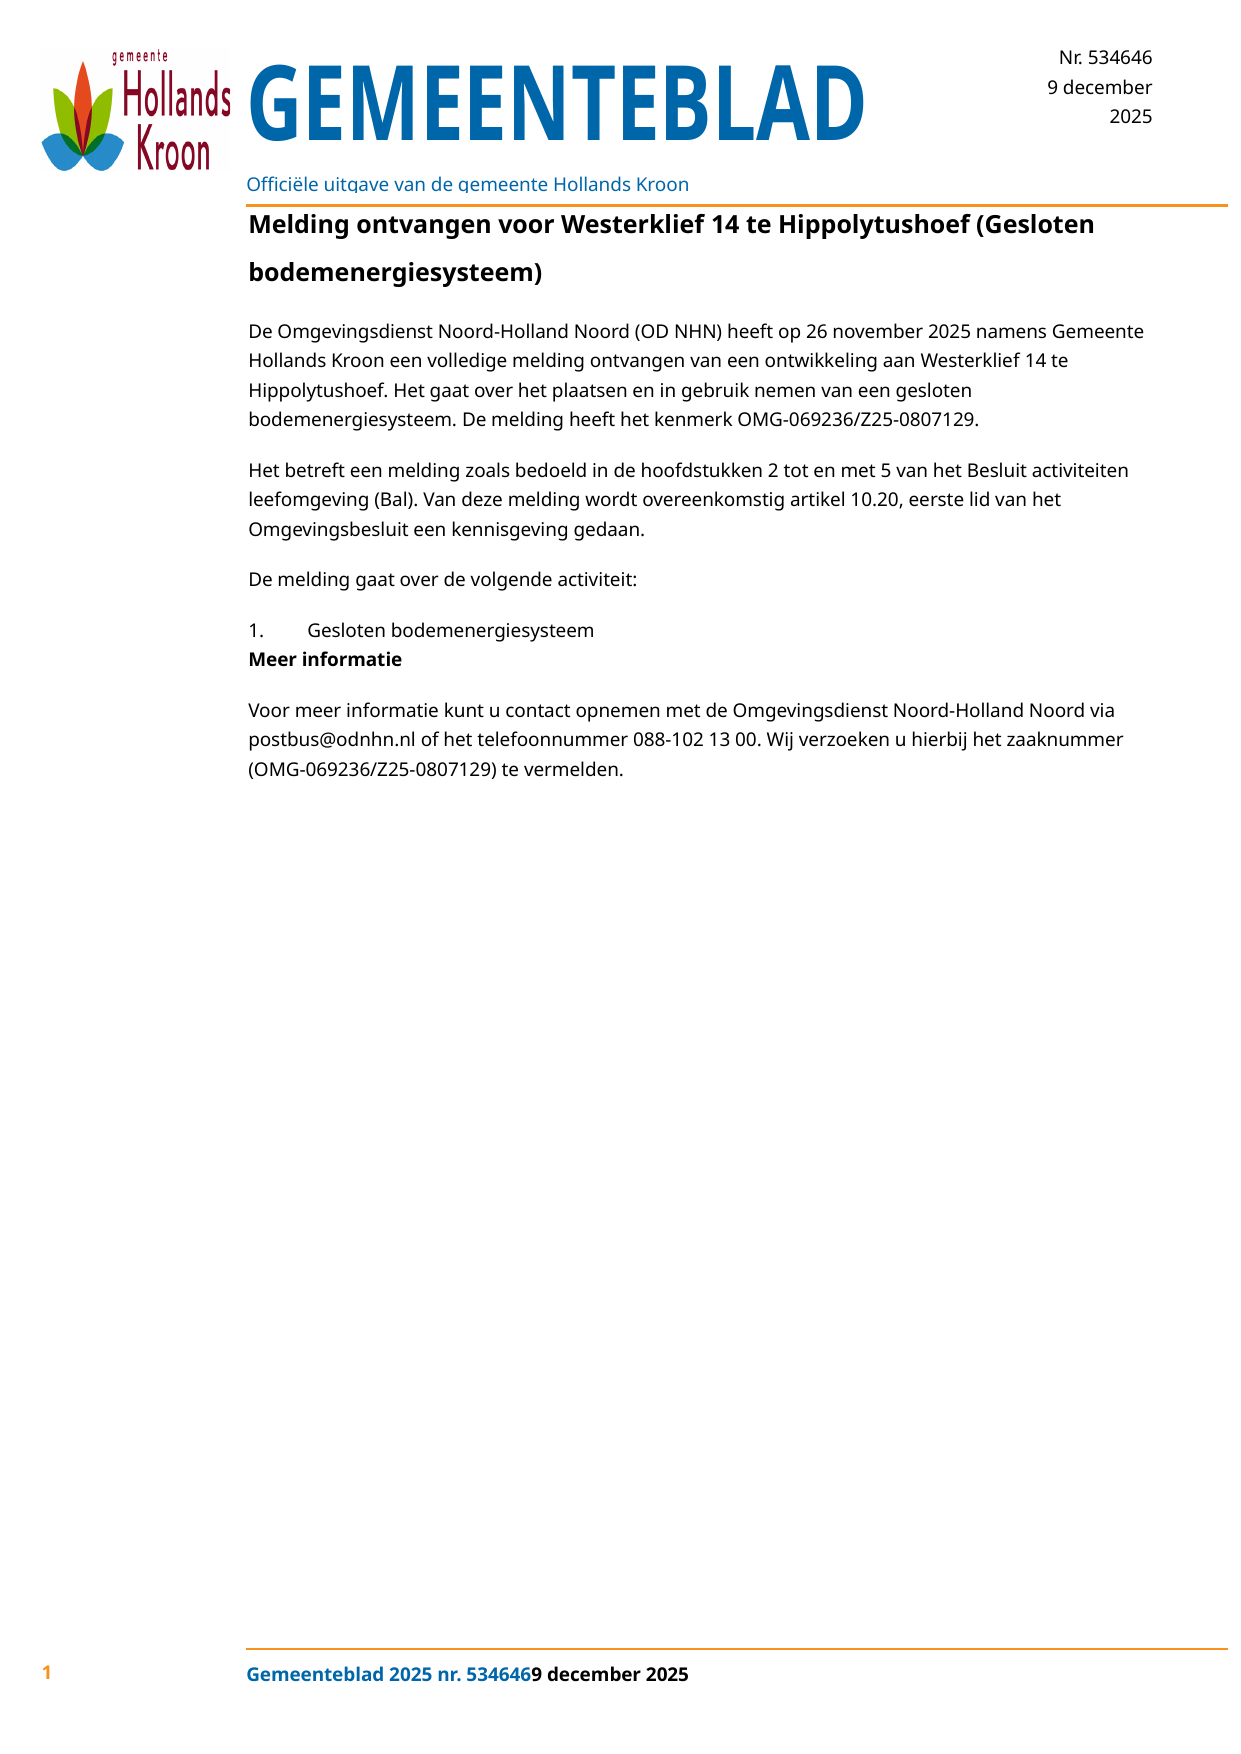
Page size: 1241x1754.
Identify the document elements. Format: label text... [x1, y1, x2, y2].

text Meer informatie [248, 647, 1152, 672]
text Voor meer informatie kunt u contact opnemen met de Omgevingsdienst Noord-Holland Noord via postbus@odnhn.nl of het telefoonnummer 088-102 13 00. Wij verzoeken u hierbij het zaaknummer (OMG-069236/Z25-0807129) te vermelden. [248, 697, 1152, 782]
list Gesloten bodemenergiesysteem [248, 617, 1152, 643]
text Het betreft een melding zoals bedoeld in de hoofdstukken 2 tot en met 5 van het Besluit activiteiten leefomgeving (Bal). Van deze melding wordt overeenkomstig artikel 10.20, eerste lid van het Omgevingsbesluit een kennisgeving gedaan. [248, 457, 1152, 542]
text De Omgevingsdienst Noord-Holland Noord (OD NHN) heeft op 26 november 2025 namens Gemeente Hollands Kroon een volledige melding ontvangen van een ontwikkeling aan Westerklief 14 te Hippolytushoef. Het gaat over het plaatsen en in gebruik nemen van een gesloten bodemenergiesysteem. De melding heeft het kenmerk OMG-069236/Z25-0807129. [248, 318, 1152, 432]
picture [41, 47, 231, 172]
text Melding ontvangen voor Westerklief 14 te Hippolytushoef (Gesloten bodemenergiesysteem) [248, 207, 1152, 288]
text De melding gaat over de volgende activiteit: [248, 567, 1152, 592]
